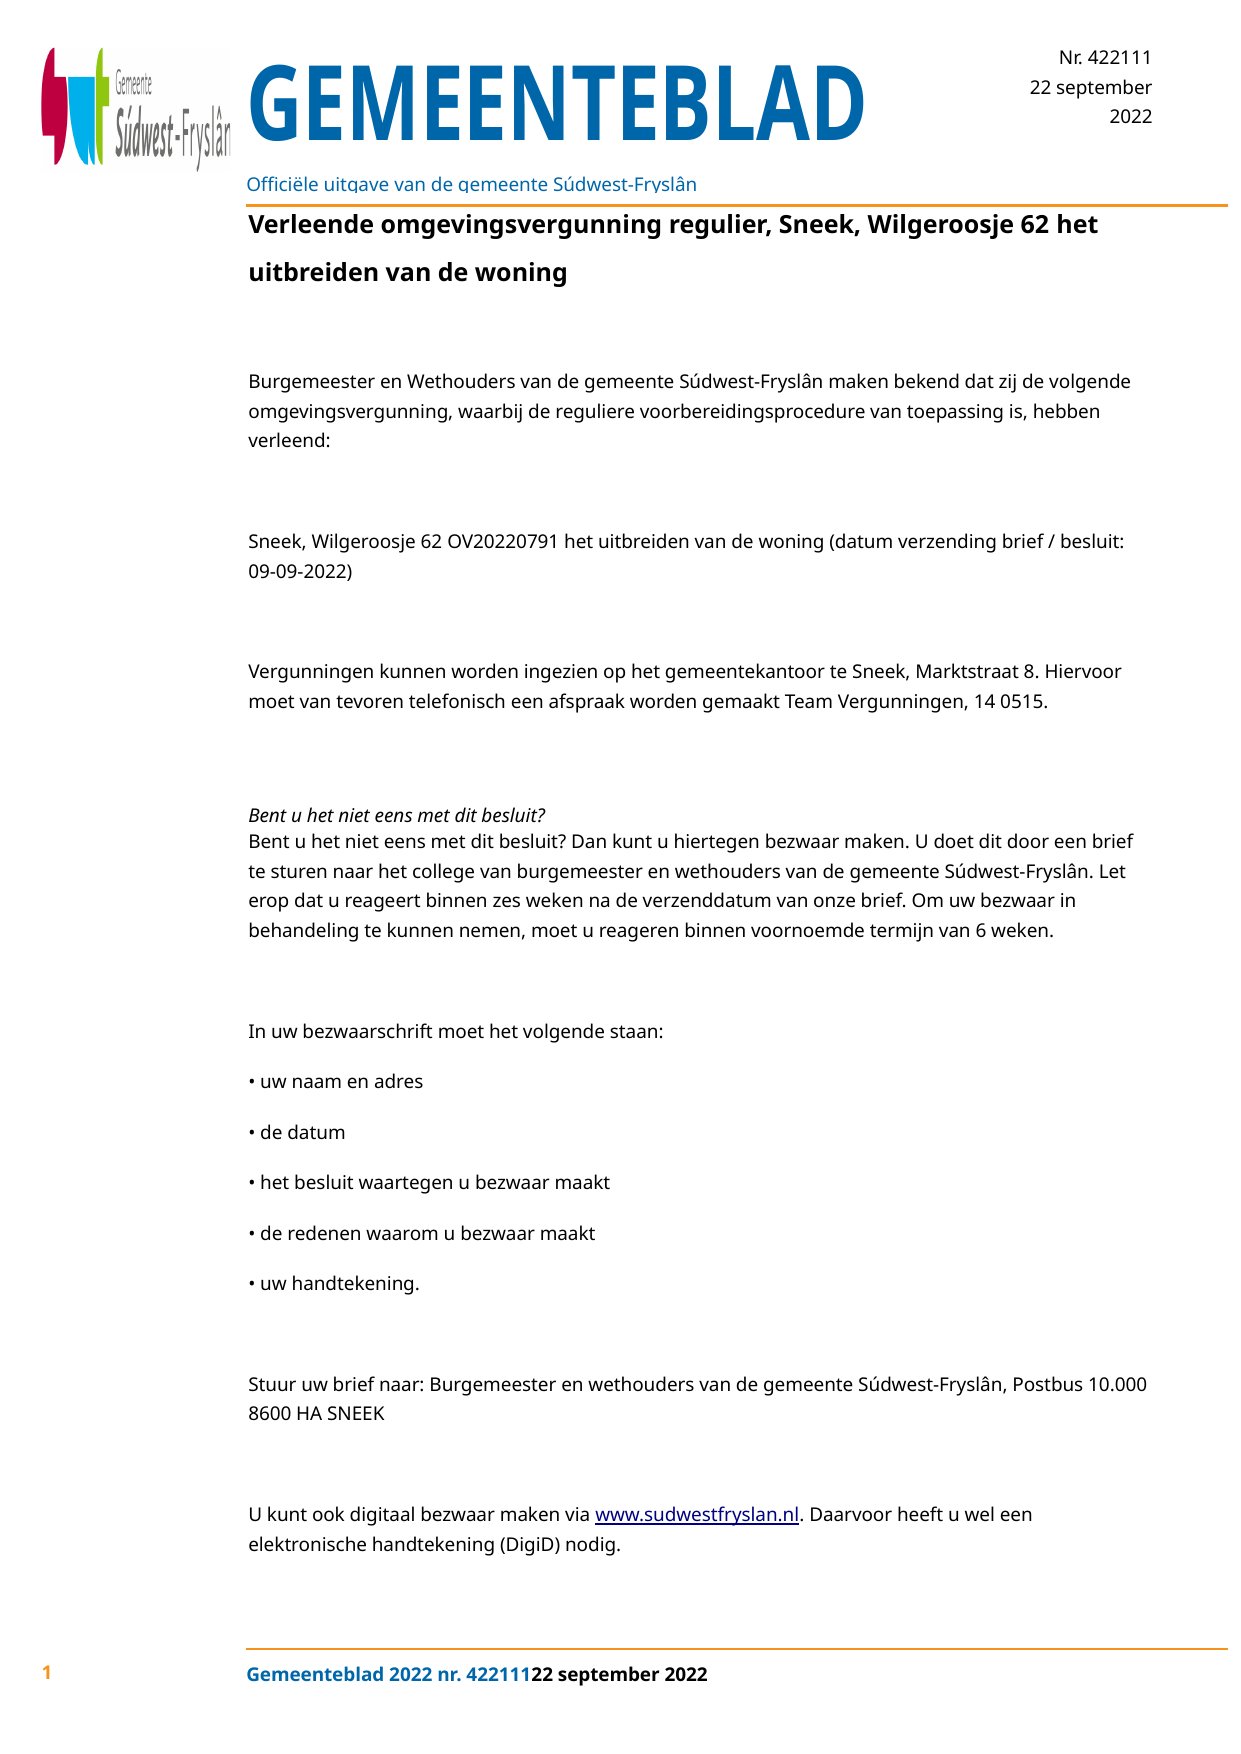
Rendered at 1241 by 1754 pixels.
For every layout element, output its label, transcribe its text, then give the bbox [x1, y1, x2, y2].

text Bent u het niet eens met dit besluit? [248, 803, 1152, 828]
text Sneek, Wilgeroosje 62 OV20220791 het uitbreiden van de woning (datum verzending brief / besluit: 09-09-2022) [248, 528, 1152, 584]
text Verleende omgevingsvergunning regulier, Sneek, Wilgeroosje 62 het uitbreiden van de woning [248, 207, 1152, 288]
text Vergunningen kunnen worden ingezien op het gemeentekantoor te Sneek, Marktstraat 8. Hiervoor moet van tevoren telefonisch een afspraak worden gemaakt Team Vergunningen, 14 0515. [248, 659, 1152, 714]
text Burgemeester en Wethouders van de gemeente Súdwest-Fryslân maken bekend dat zij de volgende omgevingsvergunning, waarbij de reguliere voorbereidingsprocedure van toepassing is, hebben verleend: [248, 368, 1152, 453]
text U kunt ook digitaal bezwaar maken via www.sudwestfryslan.nl. Daarvoor heeft u wel een elektronische handtekening (DigiD) nodig. [248, 1501, 1152, 1557]
picture [41, 47, 231, 172]
text In uw bezwaarschrift moet het volgende staan: [248, 1018, 1152, 1044]
text • de redenen waarom u bezwaar maakt [248, 1220, 1152, 1245]
text • uw naam en adres [248, 1068, 1152, 1094]
text • het besluit waartegen u bezwaar maakt [248, 1169, 1152, 1195]
text Bent u het niet eens met dit besluit? Dan kunt u hiertegen bezwaar maken. U doet dit door een brief te sturen naar het college van burgemeester en wethouders van de gemeente Súdwest-Fryslân. Let erop dat u reageert binnen zes weken na de verzenddatum van onze brief. Om uw bezwaar in behandeling te kunnen nemen, moet u reageren binnen voornoemde termijn van 6 weken. [248, 828, 1152, 943]
text • uw handtekening. [248, 1270, 1152, 1296]
text Stuur uw brief naar: Burgemeester en wethouders van de gemeente Súdwest-Fryslân, Postbus 10.000 8600 HA SNEEK [248, 1371, 1152, 1426]
text • de datum [248, 1119, 1152, 1144]
